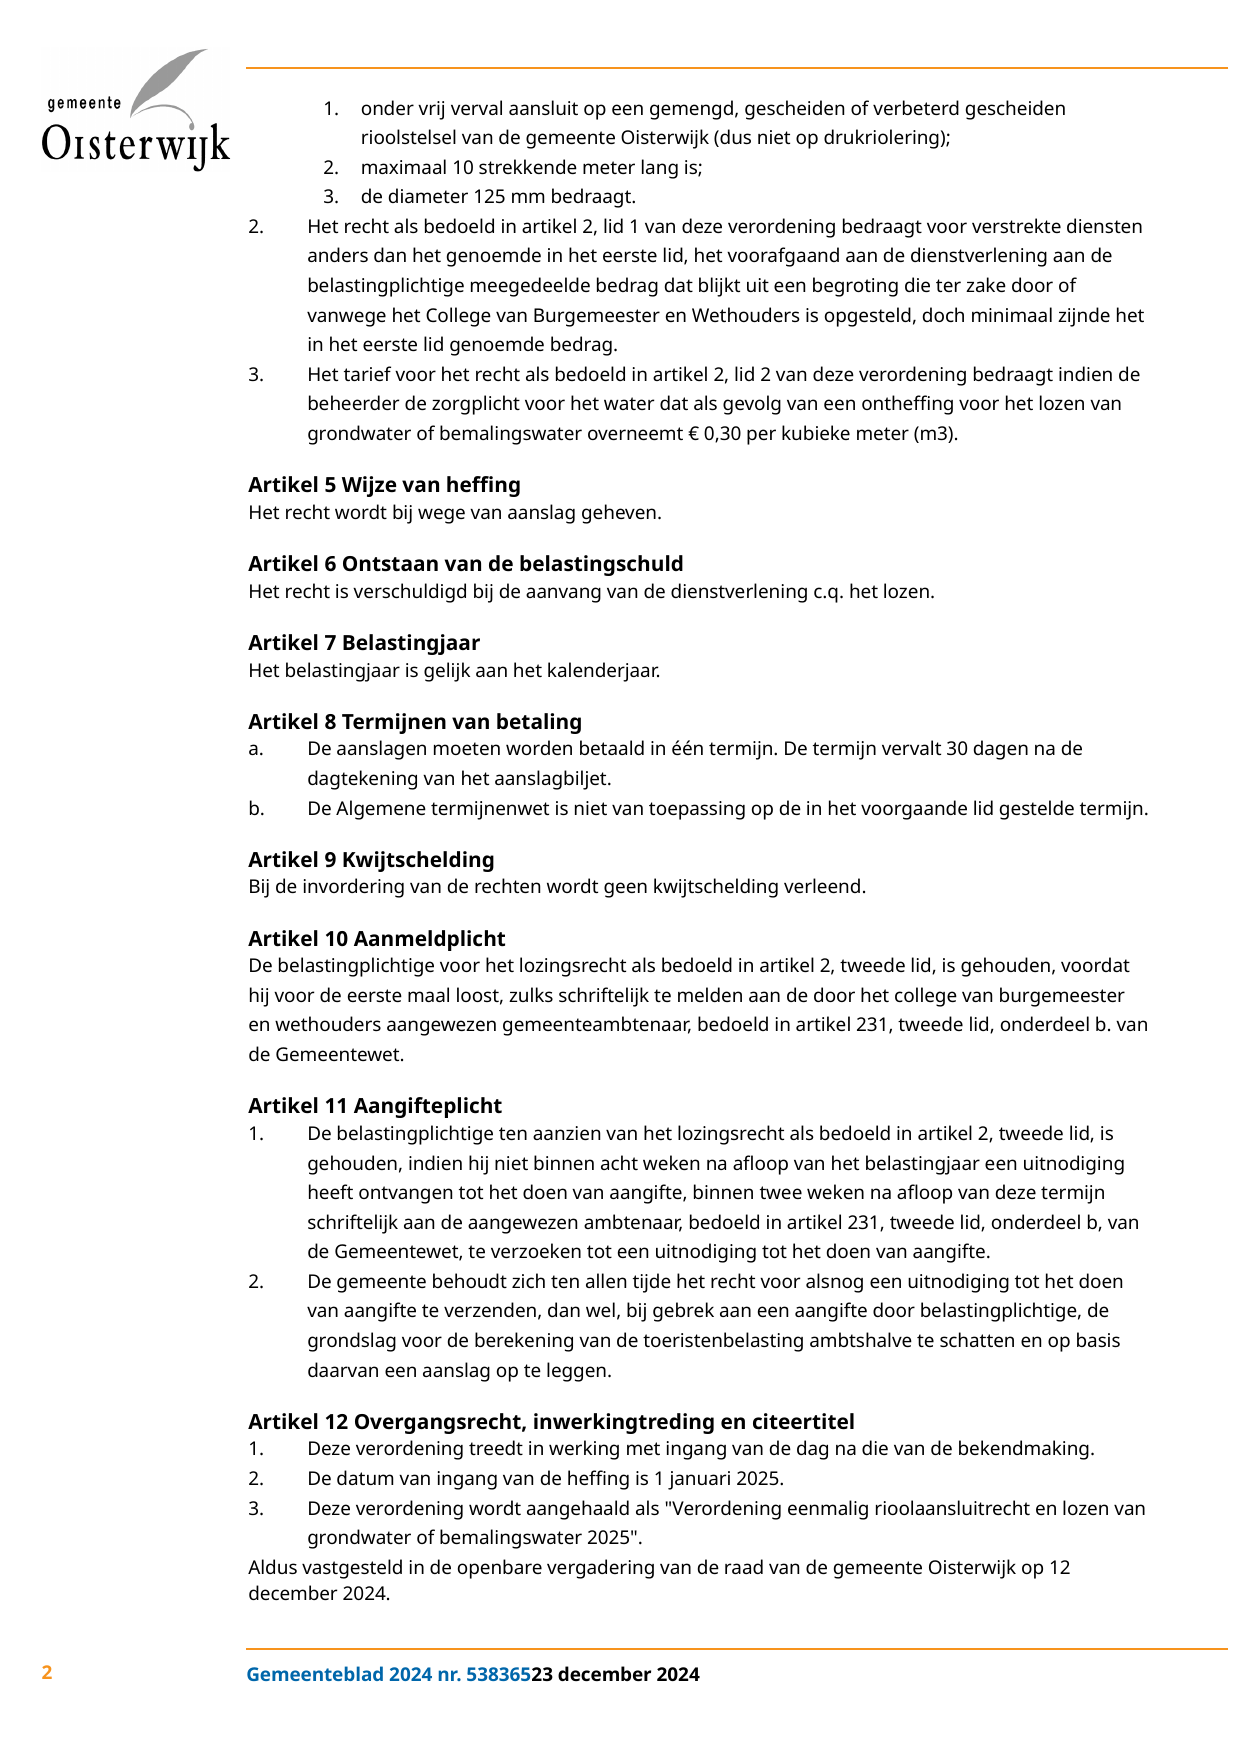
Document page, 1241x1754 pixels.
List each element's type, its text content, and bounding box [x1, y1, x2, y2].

text Artikel 7 Belastingjaar [248, 628, 1152, 657]
text Artikel 8 Termijnen van betaling [248, 707, 1152, 736]
text Artikel 6 Ontstaan van de belastingschuld [248, 549, 1152, 578]
list de diameter 125 mm bedraagt. [323, 183, 1152, 209]
text Artikel 5 Wijze van heffing [248, 471, 1152, 499]
list De gemeente behoudt zich ten allen tijde het recht voor alsnog een uitnodiging tot het doen van aangifte te verzenden, dan wel, bij gebrek aan een aangifte door belastingplichtige, de grondslag voor de berekening van de toeristenbelasting ambtshalve te schatten en op basis daarvan een aanslag op te leggen. [248, 1268, 1152, 1382]
text Het recht is verschuldigd bij de aanvang van de dienstverlening c.q. het lozen. [248, 578, 1152, 604]
text De belastingplichtige voor het lozingsrecht als bedoeld in artikel 2, tweede lid, is gehouden, voordat hij voor de eerste maal loost, zulks schriftelijk te melden aan de door het college van burgemeester en wethouders aangewezen gemeenteambtenaar, bedoeld in artikel 231, tweede lid, onderdeel b. van de Gemeentewet. [248, 952, 1152, 1067]
list De datum van ingang van de heffing is 1 januari 2025. [248, 1465, 1152, 1491]
list Het tarief voor het recht als bedoeld in artikel 2, lid 2 van deze verordening bedraagt indien de beheerder de zorgplicht voor het water dat als gevolg van een ontheffing voor het lozen van grondwater of bemalingswater overneemt € 0,30 per kubieke meter (m3). [248, 361, 1152, 446]
list Deze verordening wordt aangehaald als "Verordening eenmalig rioolaansluitrecht en lozen van grondwater of bemalingswater 2025". [248, 1495, 1152, 1550]
text Artikel 12 Overgangsrecht, inwerkingtreding en citeertitel [248, 1407, 1152, 1436]
list onder vrij verval aansluit op een gemengd, gescheiden of verbeterd gescheiden rioolstelsel van de gemeente Oisterwijk (dus niet op drukriolering); [323, 95, 1152, 150]
text Artikel 10 Aanmeldplicht [248, 924, 1152, 952]
text Aldus vastgesteld in de openbare vergadering van de raad van de gemeente Oisterwijk op 12 december 2024. [248, 1554, 1152, 1605]
text Artikel 11 Aangifteplicht [248, 1092, 1152, 1120]
text Bij de invordering van de rechten wordt geen kwijtschelding verleend. [248, 874, 1152, 899]
list De belastingplichtige ten aanzien van het lozingsrecht als bedoeld in artikel 2, tweede lid, is gehouden, indien hij niet binnen acht weken na afloop van het belastingjaar een uitnodiging heeft ontvangen tot het doen van aangifte, binnen twee weken na afloop van deze termijn schriftelijk aan de aangewezen ambtenaar, bedoeld in artikel 231, tweede lid, onderdeel b, van de Gemeentewet, te verzoeken tot een uitnodiging tot het doen van aangifte. [248, 1120, 1152, 1264]
text Artikel 9 Kwijtschelding [248, 845, 1152, 874]
list De aanslagen moeten worden betaald in één termijn. De termijn vervalt 30 dagen na de dagtekening van het aanslagbiljet. [248, 736, 1152, 791]
picture [41, 47, 231, 172]
list De Algemene termijnenwet is niet van toepassing op de in het voorgaande lid gestelde termijn. [248, 795, 1152, 821]
text Het belastingjaar is gelijk aan het kalenderjaar. [248, 657, 1152, 682]
list Deze verordening treedt in werking met ingang van de dag na die van de bekendmaking. [248, 1436, 1152, 1461]
list Het recht als bedoeld in artikel 2, lid 1 van deze verordening bedraagt voor verstrekte diensten anders dan het genoemde in het eerste lid, het voorafgaand aan de dienstverlening aan de belastingplichtige meegedeelde bedrag dat blijkt uit een begroting die ter zake door of vanwege het College van Burgemeester en Wethouders is opgesteld, doch minimaal zijnde het in het eerste lid genoemde bedrag. [248, 213, 1152, 357]
text Het recht wordt bij wege van aanslag geheven. [248, 499, 1152, 525]
list maximaal 10 strekkende meter lang is; [323, 154, 1152, 180]
